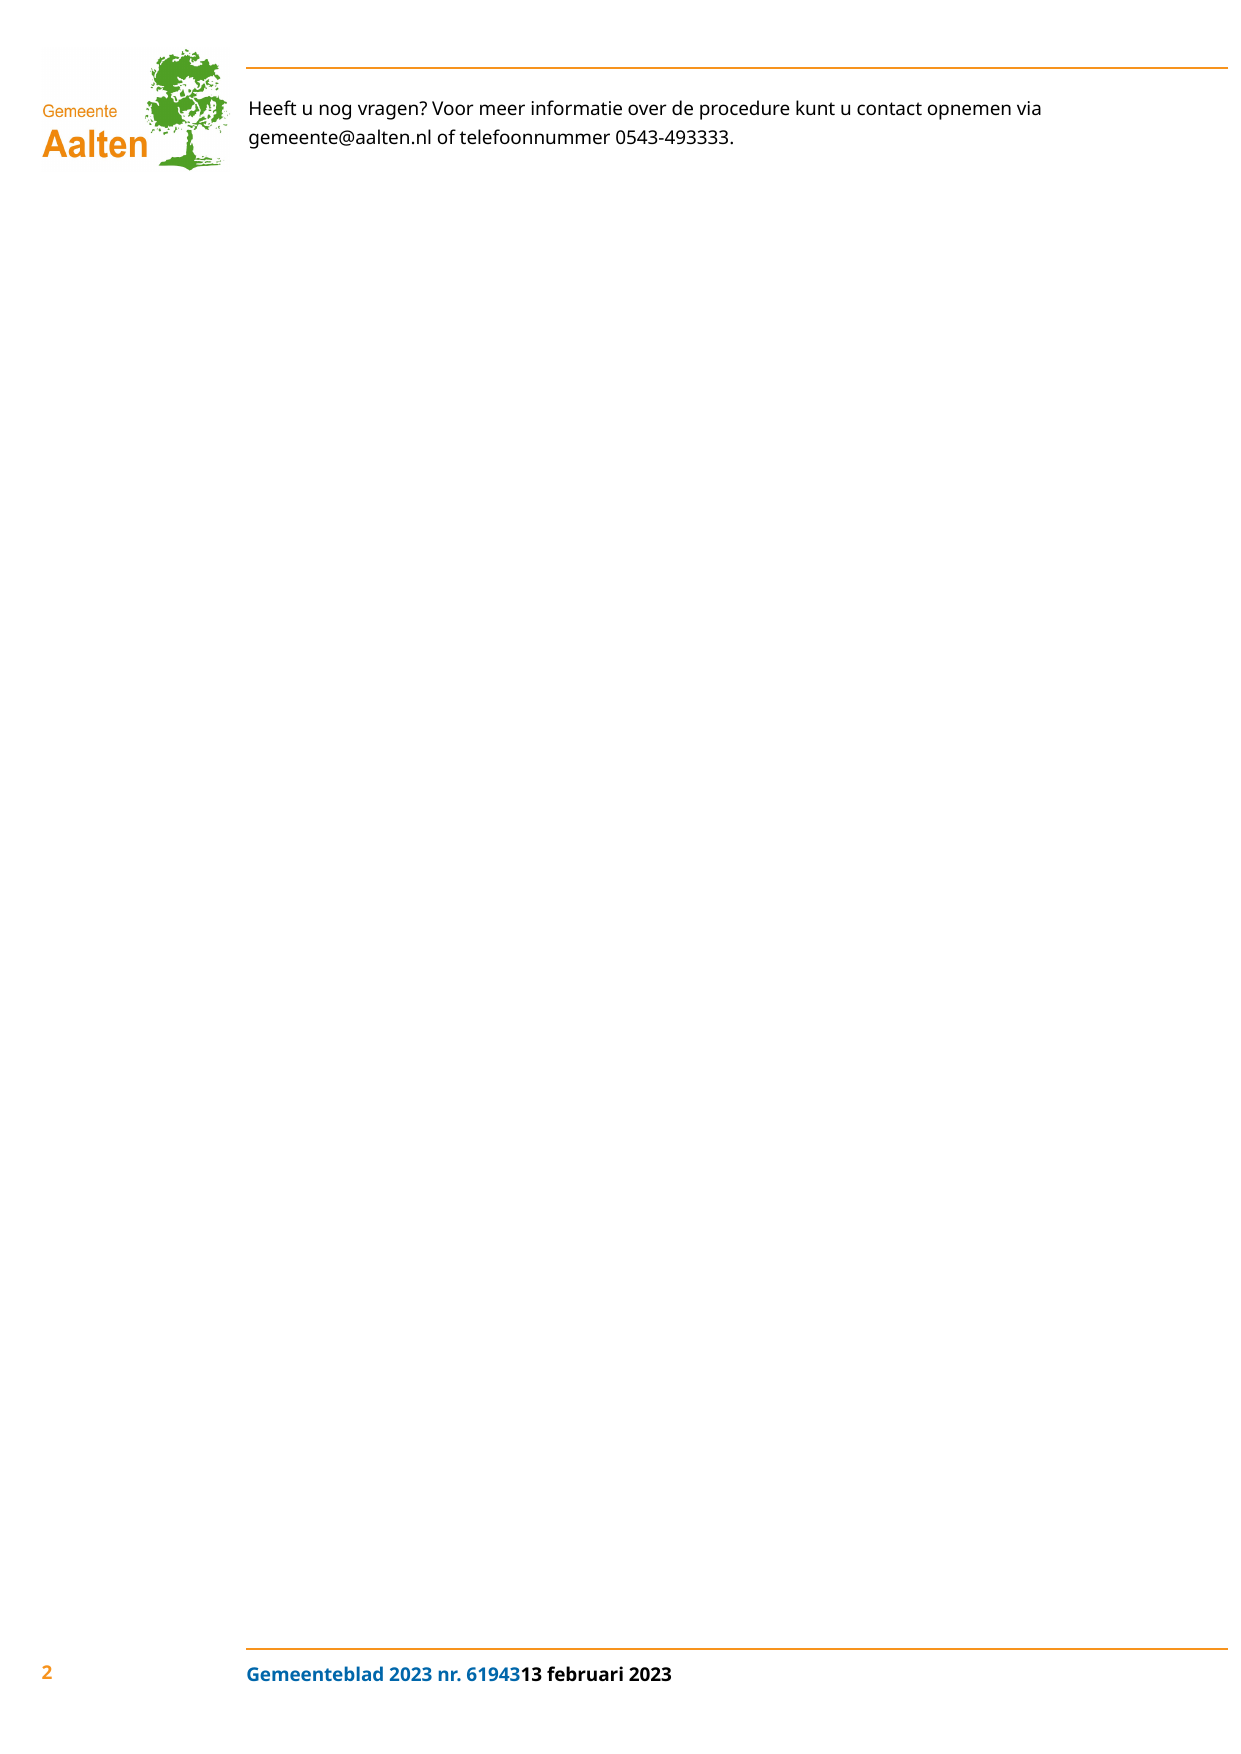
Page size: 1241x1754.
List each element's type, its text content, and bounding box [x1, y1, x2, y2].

picture [41, 47, 231, 172]
text Heeft u nog vragen? Voor meer informatie over de procedure kunt u contact opnemen via gemeente@aalten.nl of telefoonnummer 0543-493333. [248, 95, 1152, 150]
